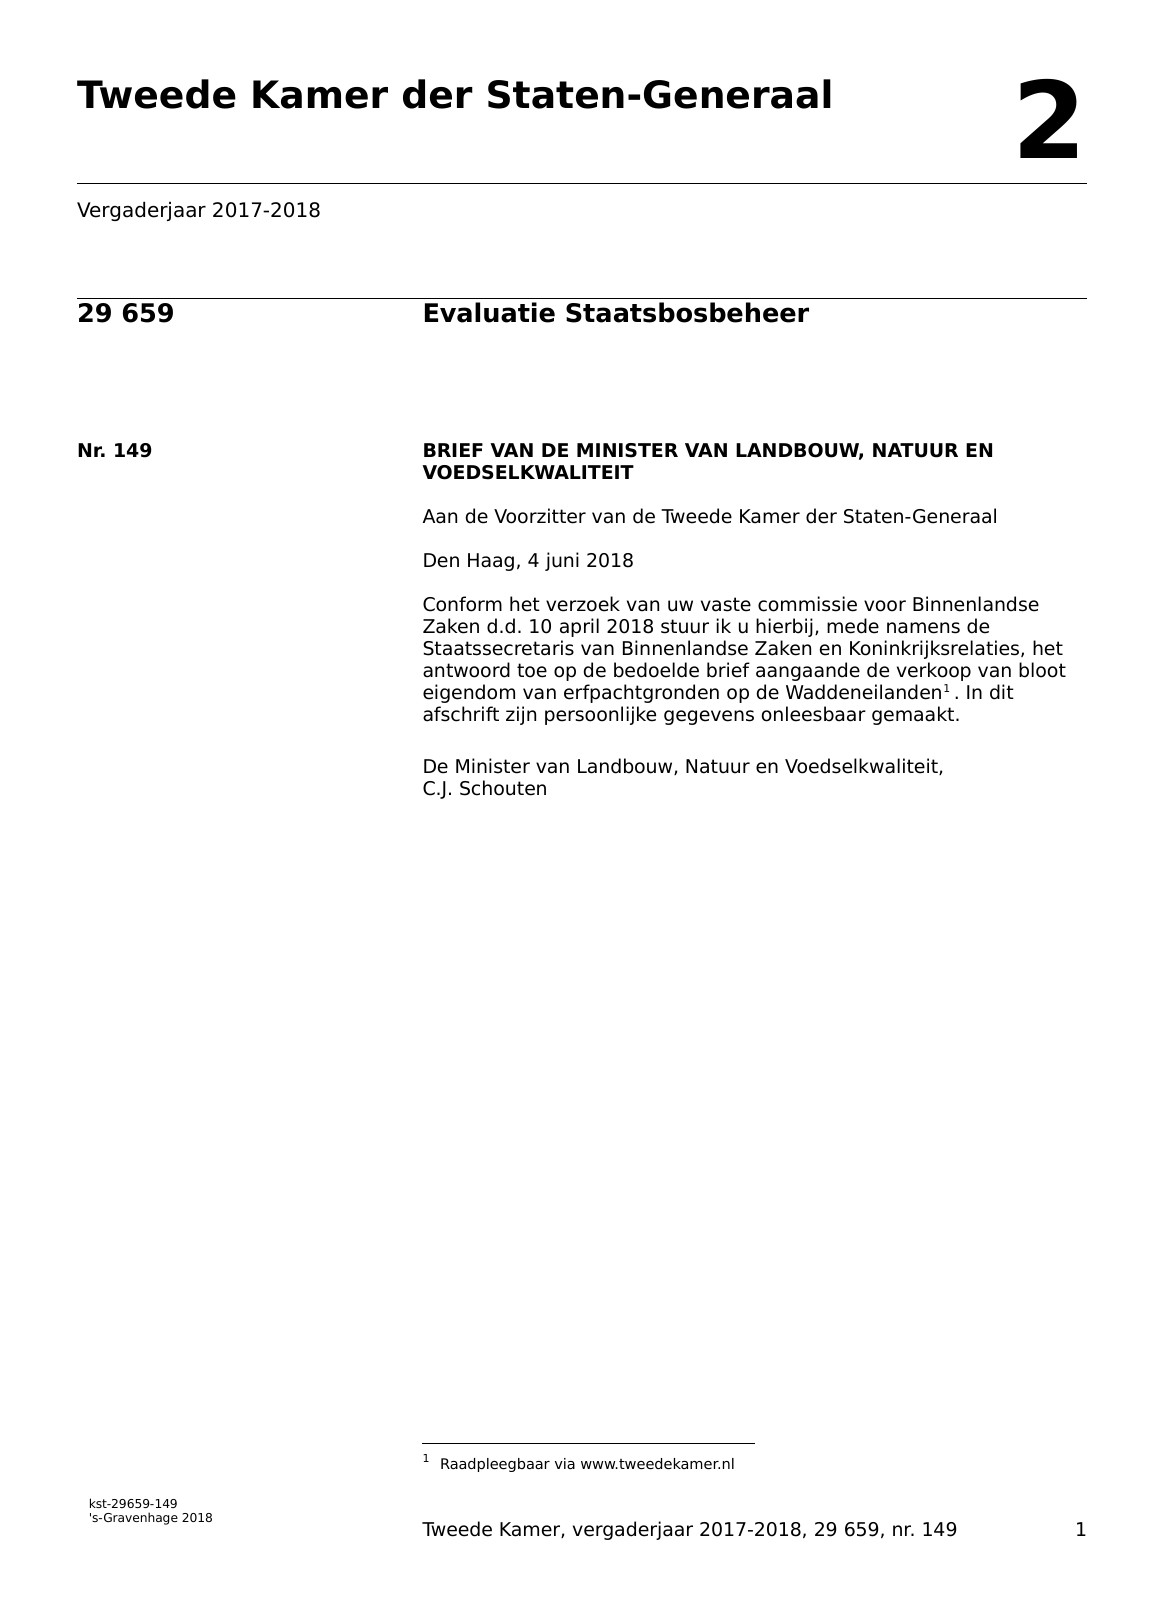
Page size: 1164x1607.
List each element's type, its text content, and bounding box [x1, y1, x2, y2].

table_header Tweede Kamer der Staten-Generaal [77, 59, 886, 183]
text Raadpleegbaar via www.tweedekamer.nl [422, 1452, 1087, 1474]
text Conform het verzoek van uw vaste commissie voor Binnenlandse Zaken d.d. 10 april 2018 stuur ik u hierbij, mede namens de Staatssecretaris van Binnenlandse Zaken en Koninkrijksrelaties, het antwoord toe op de bedoelde brief aangaande de verkoop van bloot eigendom van erfpachtgronden op de Waddeneilanden. In dit afschrift zijn persoonlijke gegevens onleesbaar gemaakt. [422, 594, 1087, 726]
table_header 2 [886, 59, 1087, 183]
text 's-Gravenhage 2018 [88, 1511, 323, 1525]
text De Minister van Landbouw, Natuur en Voedselkwaliteit, C.J. Schouten [422, 756, 1087, 800]
text kst-29659-149 [88, 1497, 323, 1511]
subtitle Nr. 149 BRIEF VAN DE MINISTER VAN LANDBOUW, NATUUR EN VOEDSELKWALITEIT [77, 440, 1087, 484]
text Aan de Voorzitter van de Tweede Kamer der Staten-Generaal [422, 506, 1087, 528]
table_cell Vergaderjaar 2017-2018 [77, 184, 1087, 298]
text Den Haag, 4 juni 2018 [422, 550, 1087, 572]
subtitle 29 659 Evaluatie Staatsbosbeheer [77, 299, 1087, 329]
